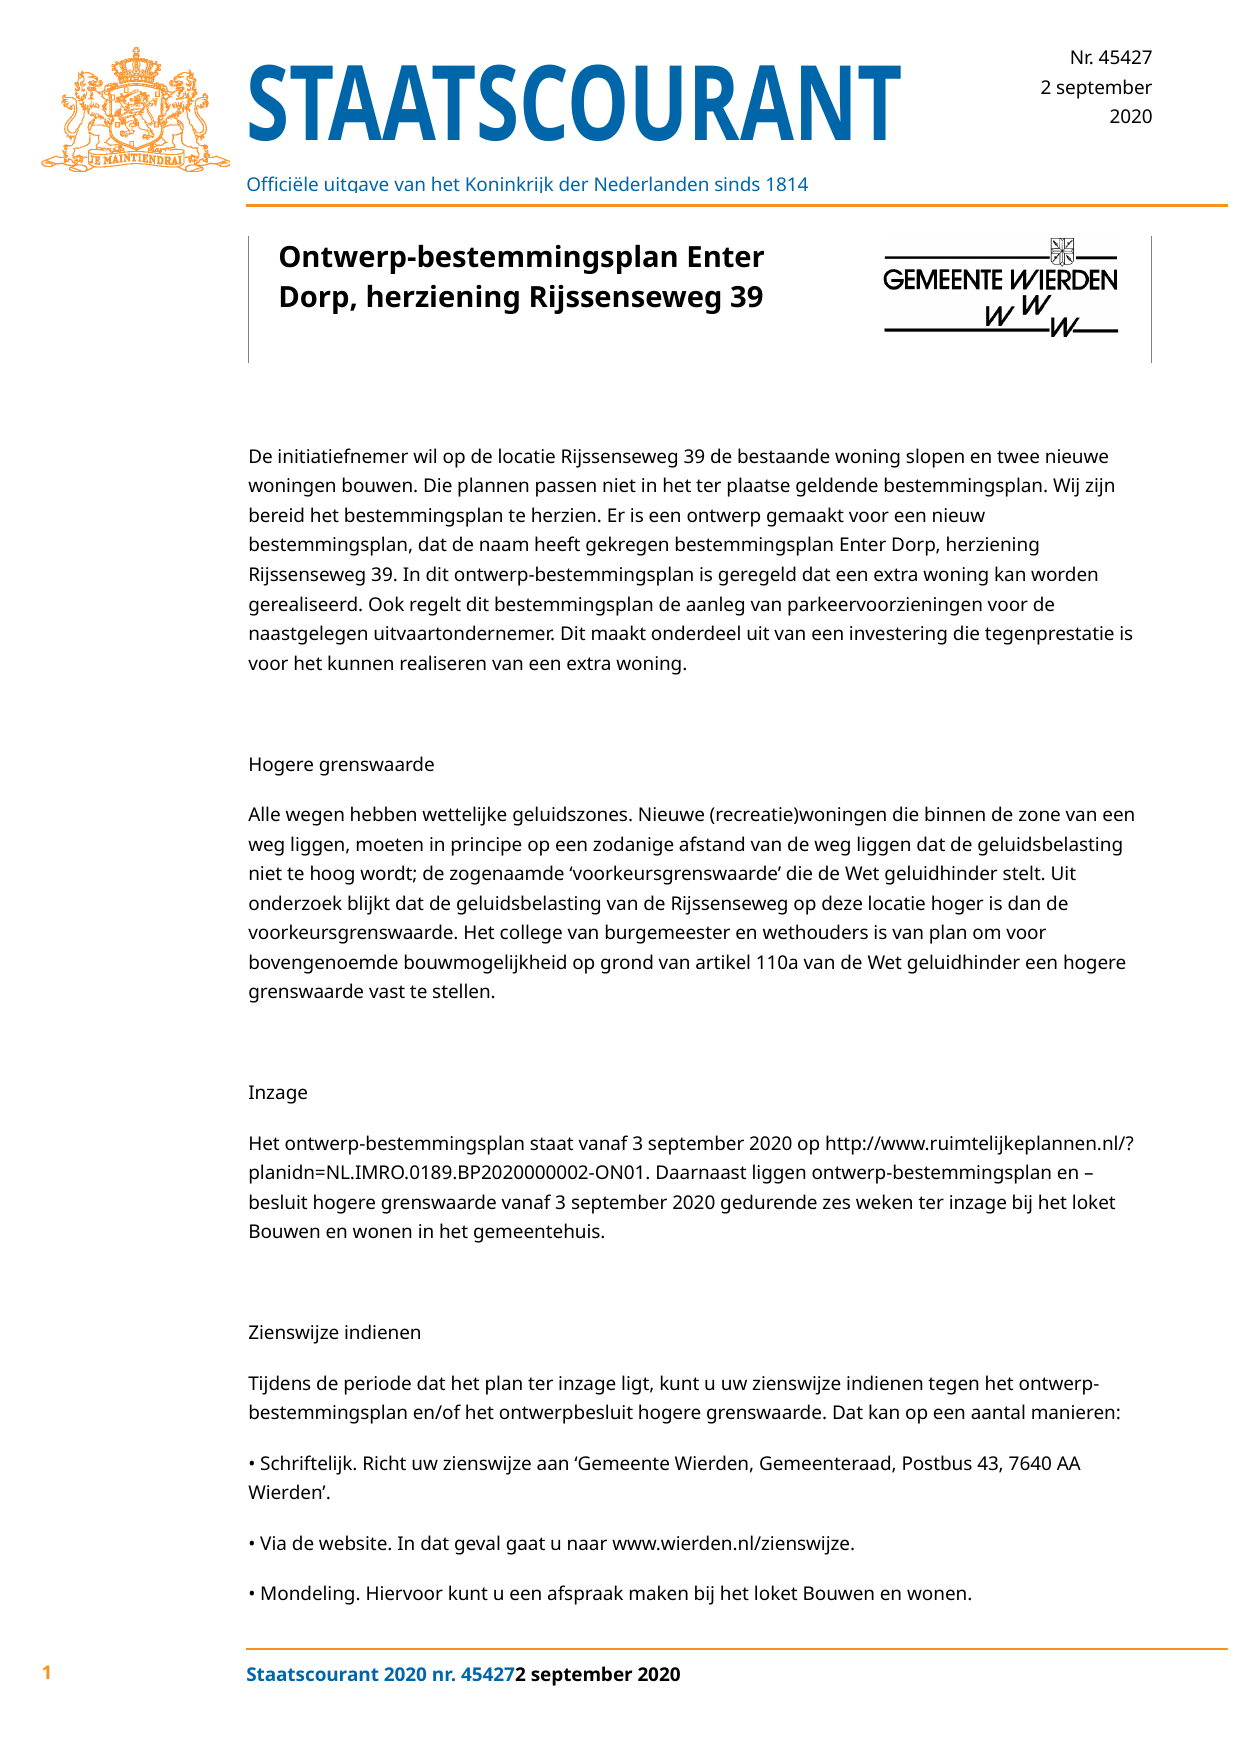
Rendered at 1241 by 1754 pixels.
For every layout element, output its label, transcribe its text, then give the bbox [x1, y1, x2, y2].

text • Via de website. In dat geval gaat u naar www.wierden.nl/zienswijze. [248, 1530, 1152, 1556]
text Het ontwerp-bestemmingsplan staat vanaf 3 september 2020 op http://www.ruimtelijkeplannen.nl/?planidn=NL.IMRO.0189.BP2020000002-ON01. Daarnaast liggen ontwerp-bestemmingsplan en –besluit hogere grenswaarde vanaf 3 september 2020 gedurende zes weken ter inzage bij het loket Bouwen en wonen in het gemeentehuis. [248, 1130, 1152, 1244]
text • Mondeling. Hiervoor kunt u een afspraak maken bij het loket Bouwen en wonen. [248, 1580, 1152, 1606]
text • Schriftelijk. Richt uw zienswijze aan ‘Gemeente Wierden, Gemeenteraad, Postbus 43, 7640 AA Wierden’. [248, 1450, 1152, 1505]
text Tijdens de periode dat het plan ter inzage ligt, kunt u uw zienswijze indienen tegen het ontwerp-bestemmingsplan en/of het ontwerpbesluit hogere grenswaarde. Dat kan op een aantal manieren: [248, 1370, 1152, 1425]
picture [41, 47, 231, 172]
picture [882, 236, 1119, 338]
table_header Ontwerp-bestemmingsplan Enter Dorp, herziening Rijssenseweg 39 [249, 236, 850, 363]
text Hogere grenswaarde [248, 751, 1152, 776]
text Inzage [248, 1079, 1152, 1105]
text De initiatiefnemer wil op de locatie Rijssenseweg 39 de bestaande woning slopen en twee nieuwe woningen bouwen. Die plannen passen niet in het ter plaatse geldende bestemmingsplan. Wij zijn bereid het bestemmingsplan te herzien. Er is een ontwerp gemaakt voor een nieuw bestemmingsplan, dat de naam heeft gekregen bestemmingsplan Enter Dorp, herziening Rijssenseweg 39. In dit ontwerp-bestemmingsplan is geregeld dat een extra woning kan worden gerealiseerd. Ook regelt dit bestemmingsplan de aanleg van parkeervoorzieningen voor de naastgelegen uitvaartondernemer. Dit maakt onderdeel uit van een investering die tegenprestatie is voor het kunnen realiseren van een extra woning. [248, 443, 1152, 676]
table_header [850, 236, 1151, 363]
text Alle wegen hebben wettelijke geluidszones. Nieuwe (recreatie)woningen die binnen de zone van een weg liggen, moeten in principe op een zodanige afstand van de weg liggen dat de geluidsbelasting niet te hoog wordt; de zogenaamde ‘voorkeursgrenswaarde’ die de Wet geluidhinder stelt. Uit onderzoek blijkt dat de geluidsbelasting van de Rijssenseweg op deze locatie hoger is dan de voorkeursgrenswaarde. Het college van burgemeester en wethouders is van plan om voor bovengenoemde bouwmogelijkheid op grond van artikel 110a van de Wet geluidhinder een hogere grenswaarde vast te stellen. [248, 801, 1152, 1004]
text Zienswijze indienen [248, 1319, 1152, 1345]
